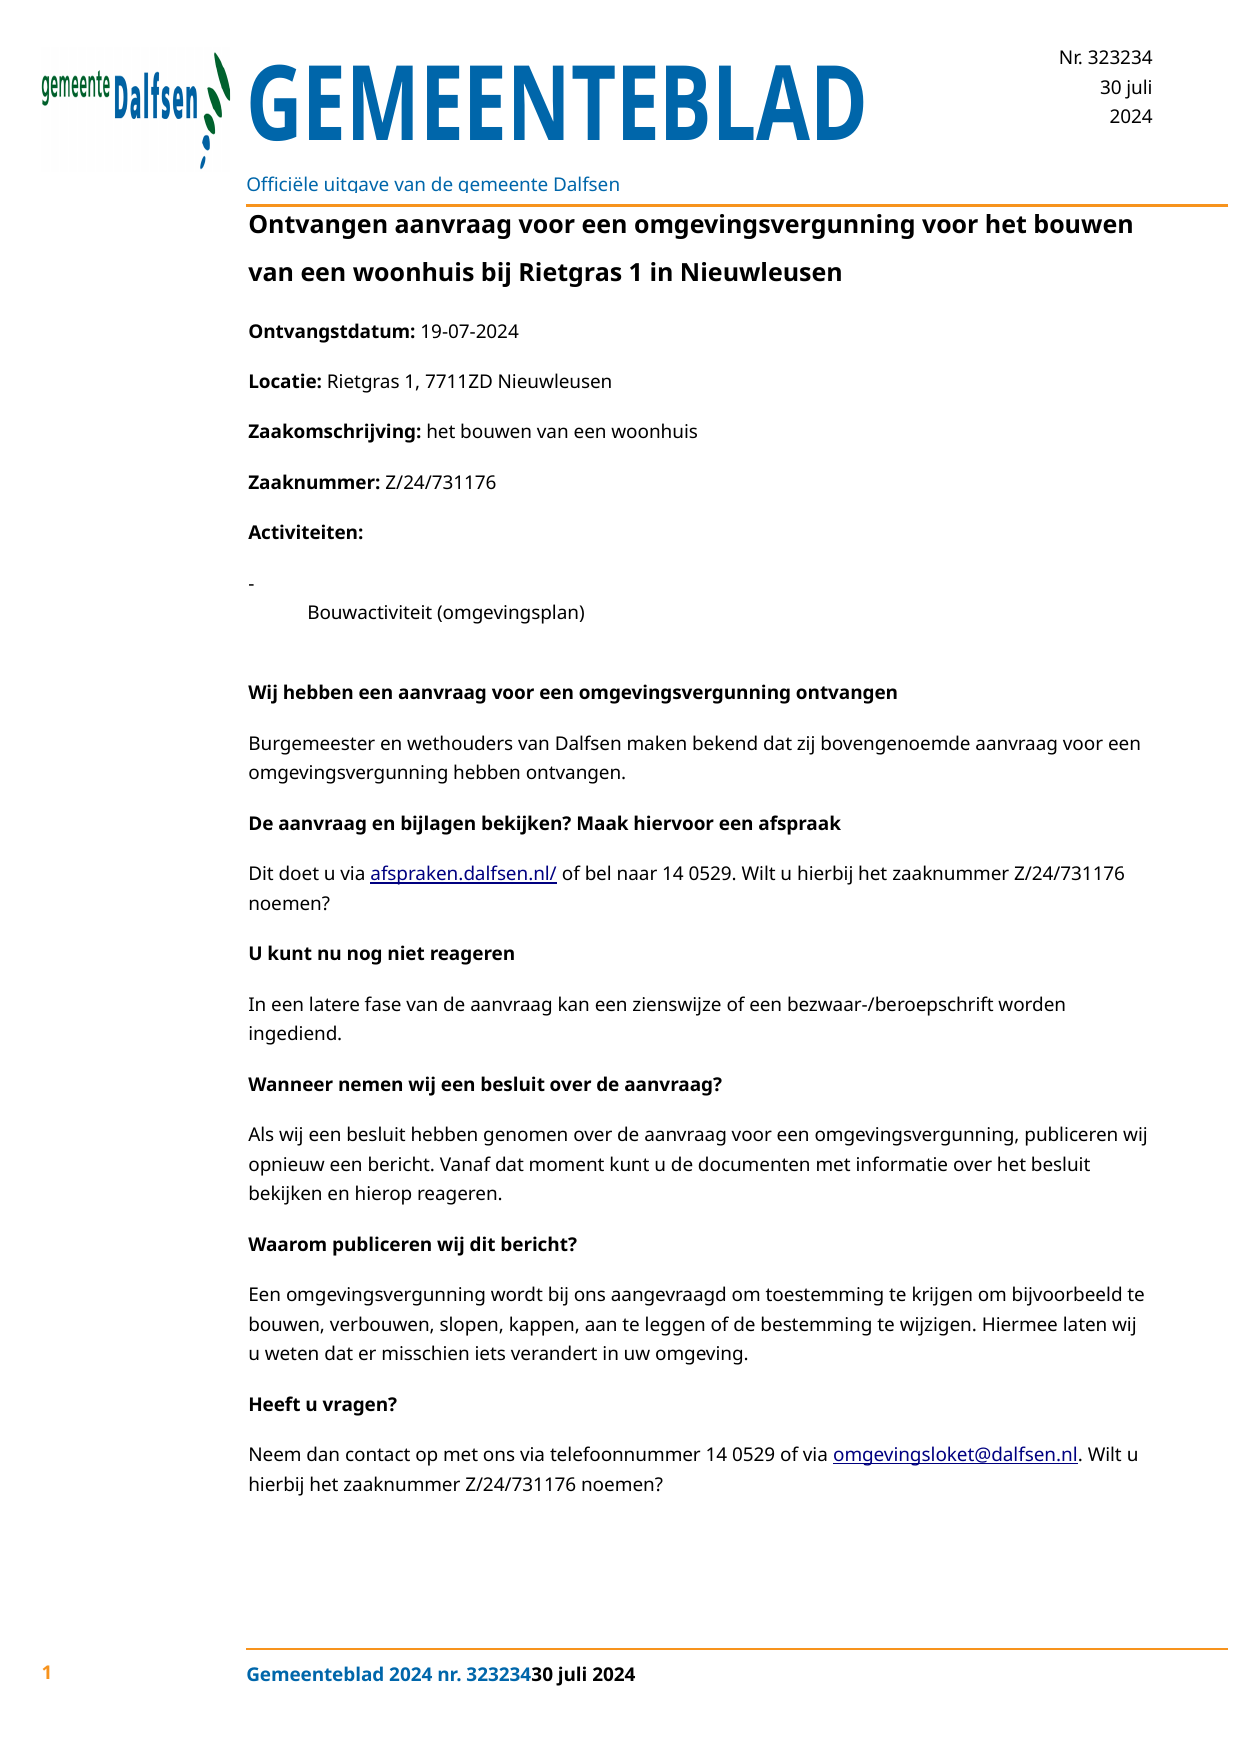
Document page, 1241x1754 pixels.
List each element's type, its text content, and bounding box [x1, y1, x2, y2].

text Ontvangen aanvraag voor een omgevingsvergunning voor het bouwen van een woonhuis bij Rietgras 1 in Nieuwleusen [248, 207, 1152, 288]
text Neem dan contact op met ons via telefoonnummer 14 0529 of via omgevingsloket@dalfsen.nl. Wilt u hierbij het zaaknummer Z/24/731176 noemen? [248, 1441, 1152, 1497]
text De aanvraag en bijlagen bekijken? Maak hiervoor een afspraak [248, 810, 1152, 836]
text Een omgevingsvergunning wordt bij ons aangevraagd om toestemming te krijgen om bijvoorbeeld te bouwen, verbouwen, slopen, kappen, aan te leggen of de bestemming te wijzigen. Hiermee laten wij u weten dat er misschien iets verandert in uw omgeving. [248, 1281, 1152, 1366]
text Zaakomschrijving: het bouwen van een woonhuis [248, 419, 1152, 444]
text Burgemeester en wethouders van Dalfsen maken bekend dat zij bovengenoemde aanvraag voor een omgevingsvergunning hebben ontvangen. [248, 730, 1152, 785]
list Bouwactiviteit (omgevingsplan) [248, 599, 1152, 625]
text Waarom publiceren wij dit bericht? [248, 1231, 1152, 1257]
text Heeft u vragen? [248, 1391, 1152, 1417]
text Ontvangstdatum: 19-07-2024 [248, 318, 1152, 344]
text In een latere fase van de aanvraag kan een zienswijze of een bezwaar-/beroepschrift worden ingediend. [248, 991, 1152, 1046]
text Wanneer nemen wij een besluit over de aanvraag? [248, 1071, 1152, 1097]
picture [41, 47, 231, 172]
text Locatie: Rietgras 1, 7711ZD Nieuwleusen [248, 368, 1152, 394]
text Als wij een besluit hebben genomen over de aanvraag voor een omgevingsvergunning, publiceren wij opnieuw een bericht. Vanaf dat moment kunt u de documenten met informatie over het besluit bekijken en hierop reageren. [248, 1121, 1152, 1206]
text Zaaknummer: Z/24/731176 [248, 469, 1152, 495]
text Wij hebben een aanvraag voor een omgevingsvergunning ontvangen [248, 679, 1152, 705]
text Activiteiten: [248, 519, 1152, 545]
text U kunt nu nog niet reageren [248, 940, 1152, 966]
text Dit doet u via afspraken.dalfsen.nl/ of bel naar 14 0529. Wilt u hierbij het zaaknummer Z/24/731176 noemen? [248, 860, 1152, 916]
